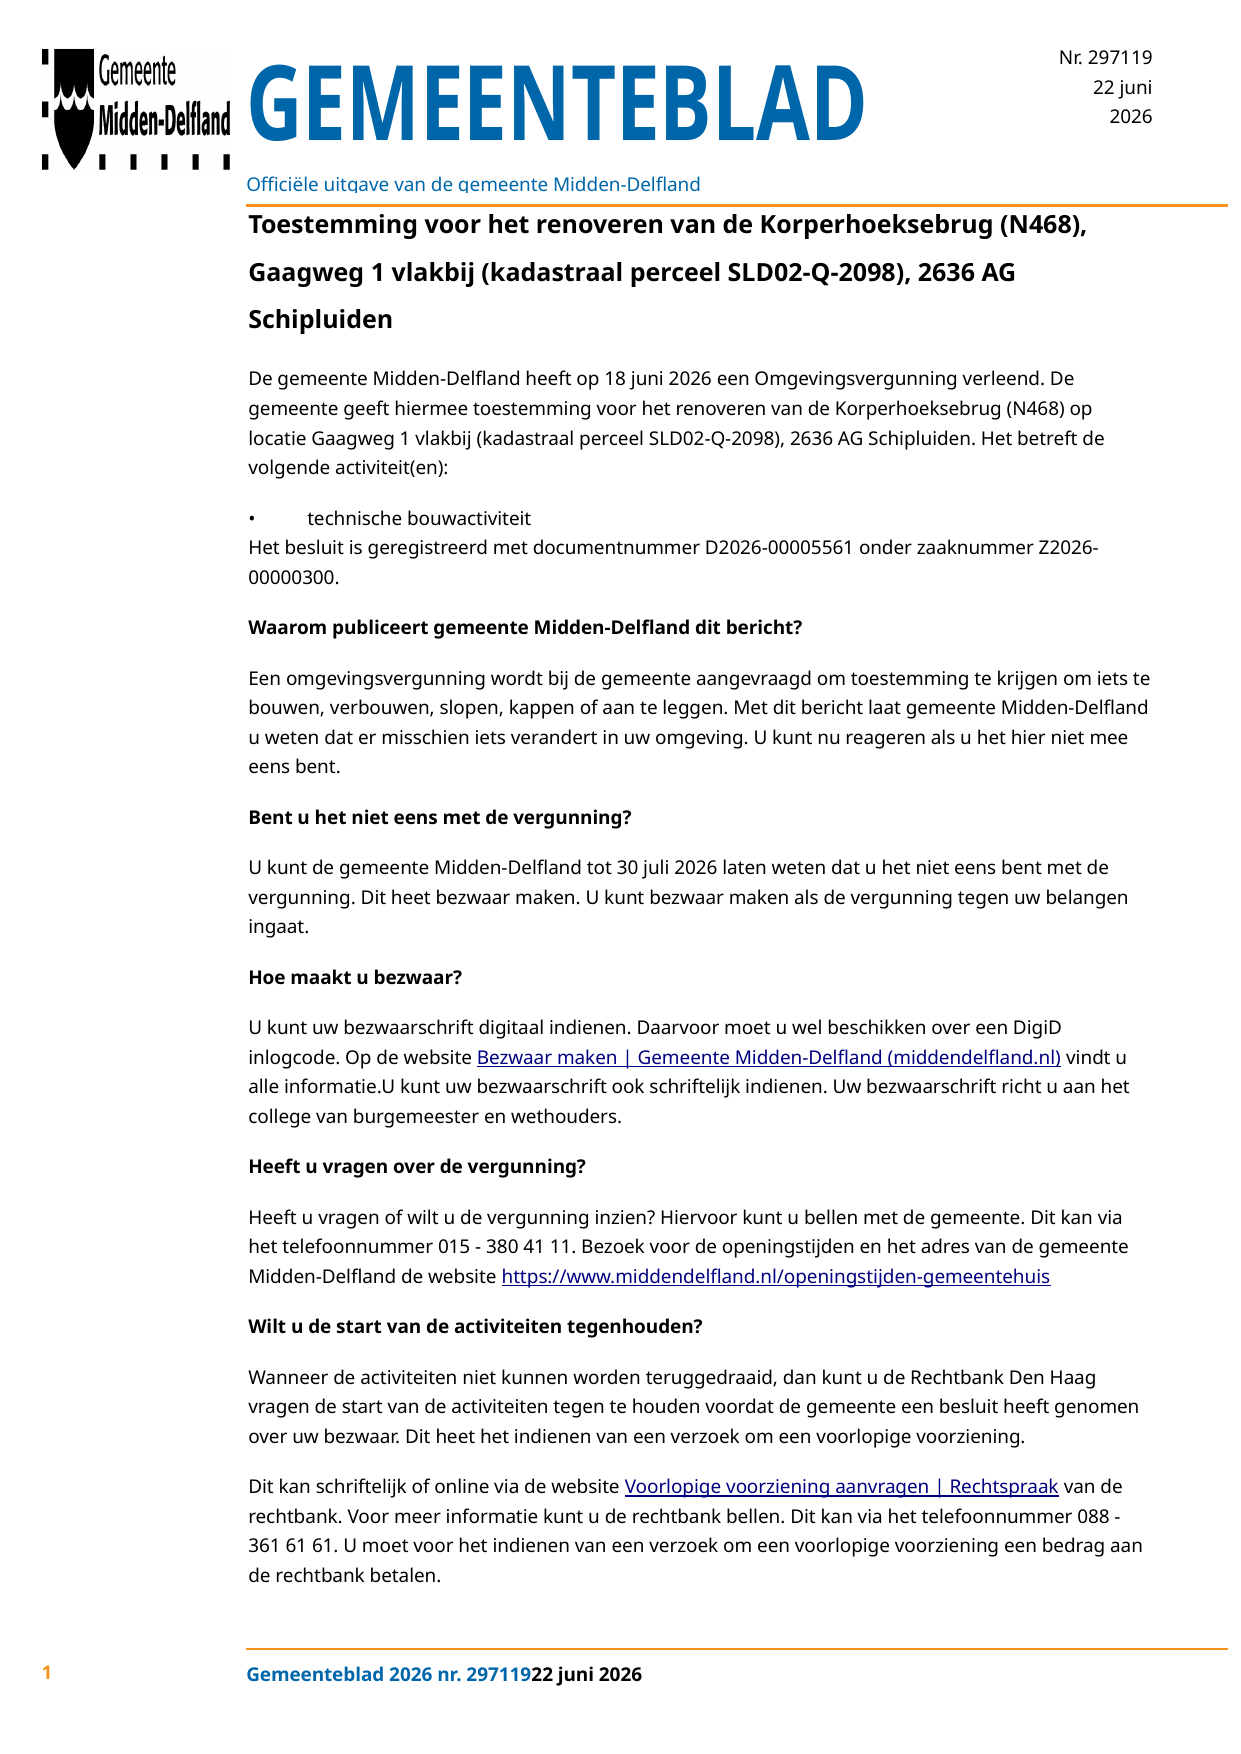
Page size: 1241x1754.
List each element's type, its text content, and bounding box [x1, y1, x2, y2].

text Waarom publiceert gemeente Midden-Delfland dit bericht? [248, 614, 1152, 640]
list technische bouwactiviteit [248, 505, 1152, 530]
text Wanneer de activiteiten niet kunnen worden teruggedraaid, dan kunt u de Rechtbank Den Haag vragen de start van de activiteiten tegen te houden voordat de gemeente een besluit heeft genomen over uw bezwaar. Dit heet het indienen van een verzoek om een voorlopige voorziening. [248, 1364, 1152, 1449]
text Heeft u vragen over de vergunning? [248, 1153, 1152, 1179]
text U kunt de gemeente Midden-Delfland tot 30 juli 2026 laten weten dat u het niet eens bent met de vergunning. Dit heet bezwaar maken. U kunt bezwaar maken als de vergunning tegen uw belangen ingaat. [248, 854, 1152, 939]
picture [41, 47, 231, 172]
text Wilt u de start van de activiteiten tegenhouden? [248, 1313, 1152, 1339]
text Dit kan schriftelijk of online via de website Voorlopige voorziening aanvragen | Rechtspraak van de rechtbank. Voor meer informatie kunt u de rechtbank bellen. Dit kan via het telefoonnummer 088 - 361 61 61. U moet voor het indienen van een verzoek om een voorlopige voorziening een bedrag aan de rechtbank betalen. [248, 1473, 1152, 1588]
text Heeft u vragen of wilt u de vergunning inzien? Hiervoor kunt u bellen met de gemeente. Dit kan via het telefoonnummer 015 - 380 41 11. Bezoek voor de openingstijden en het adres van de gemeente Midden-Delfland de website https://www.middendelfland.nl/openingstijden-gemeentehuis [248, 1204, 1152, 1289]
text Het besluit is geregistreerd met documentnummer D2026-00005561 onder zaaknummer Z2026-00000300. [248, 534, 1152, 589]
text U kunt uw bezwaarschrift digitaal indienen. Daarvoor moet u wel beschikken over een DigiD inlogcode. Op de website Bezwaar maken | Gemeente Midden-Delfland (middendelfland.nl) vindt u alle informatie.U kunt uw bezwaarschrift ook schriftelijk indienen. Uw bezwaarschrift richt u aan het college van burgemeester en wethouders. [248, 1014, 1152, 1129]
text De gemeente Midden-Delfland heeft op 18 juni 2026 een Omgevingsvergunning verleend. De gemeente geeft hiermee toestemming voor het renoveren van de Korperhoeksebrug (N468) op locatie Gaagweg 1 vlakbij (kadastraal perceel SLD02-Q-2098), 2636 AG Schipluiden. Het betreft de volgende activiteit(en): [248, 366, 1152, 480]
text Hoe maakt u bezwaar? [248, 964, 1152, 989]
text Toestemming voor het renoveren van de Korperhoeksebrug (N468), Gaagweg 1 vlakbij (kadastraal perceel SLD02-Q-2098), 2636 AG Schipluiden [248, 207, 1152, 336]
text Bent u het niet eens met de vergunning? [248, 804, 1152, 829]
text Een omgevingsvergunning wordt bij de gemeente aangevraagd om toestemming te krijgen om iets te bouwen, verbouwen, slopen, kappen of aan te leggen. Met dit bericht laat gemeente Midden-Delfland u weten dat er misschien iets verandert in uw omgeving. U kunt nu reageren als u het hier niet mee eens bent. [248, 665, 1152, 779]
